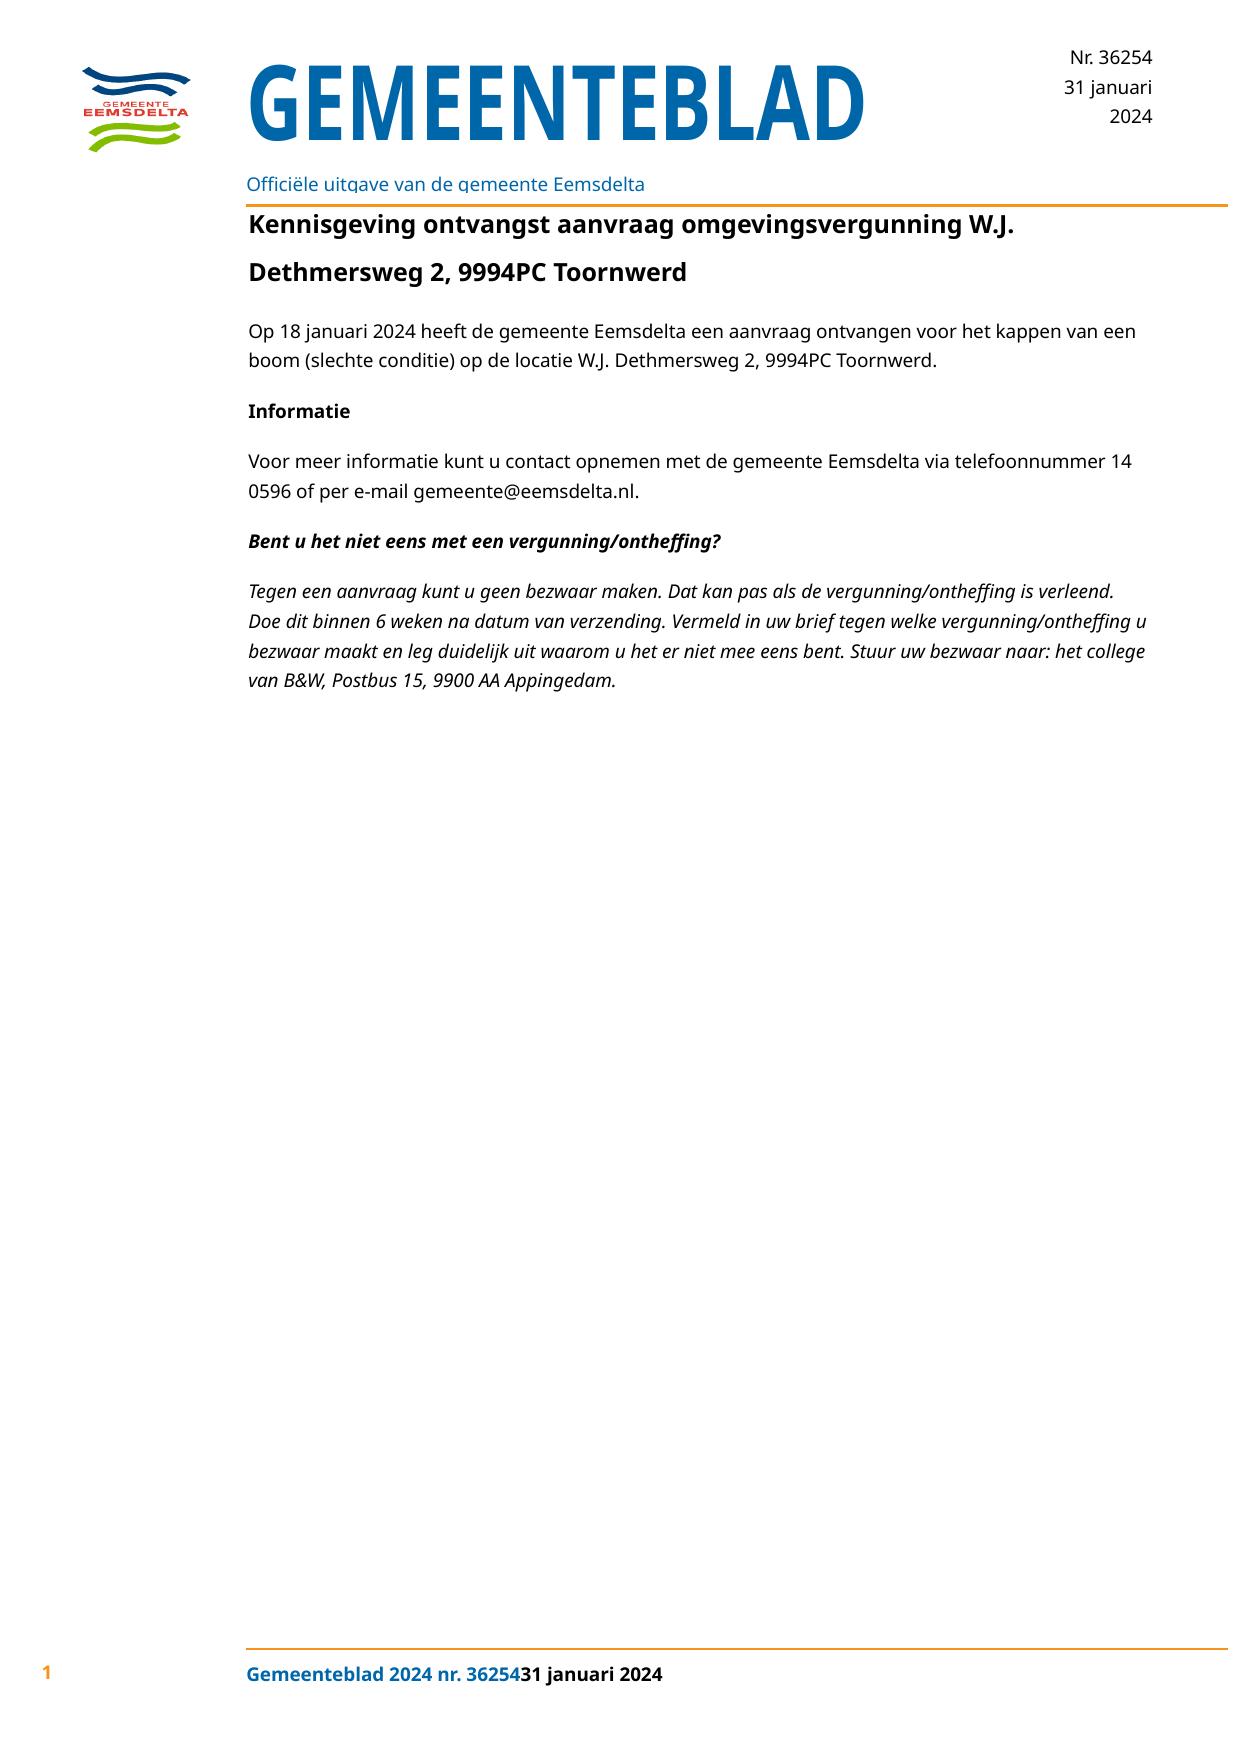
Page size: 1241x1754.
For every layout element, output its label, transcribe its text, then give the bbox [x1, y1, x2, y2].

text Bent u het niet eens met een vergunning/ontheffing? [248, 528, 1152, 554]
text Kennisgeving ontvangst aanvraag omgevingsvergunning W.J. Dethmersweg 2, 9994PC Toornwerd [248, 207, 1152, 288]
text Voor meer informatie kunt u contact opnemen met de gemeente Eemsdelta via telefoonnummer 14 0596 of per e-mail gemeente@eemsdelta.nl. [248, 448, 1152, 504]
text Tegen een aanvraag kunt u geen bezwaar maken. Dat kan pas als de vergunning/ontheffing is verleend. Doe dit binnen 6 weken na datum van verzending. Vermeld in uw brief tegen welke vergunning/ontheffing u bezwaar maakt en leg duidelijk uit waarom u het er niet mee eens bent. Stuur uw bezwaar naar: het college van B&W, Postbus 15, 9900 AA Appingedam. [248, 579, 1152, 693]
text Op 18 januari 2024 heeft de gemeente Eemsdelta een aanvraag ontvangen voor het kappen van een boom (slechte conditie) op de locatie W.J. Dethmersweg 2, 9994PC Toornwerd. [248, 318, 1152, 373]
picture [41, 47, 231, 172]
text Informatie [248, 398, 1152, 424]
